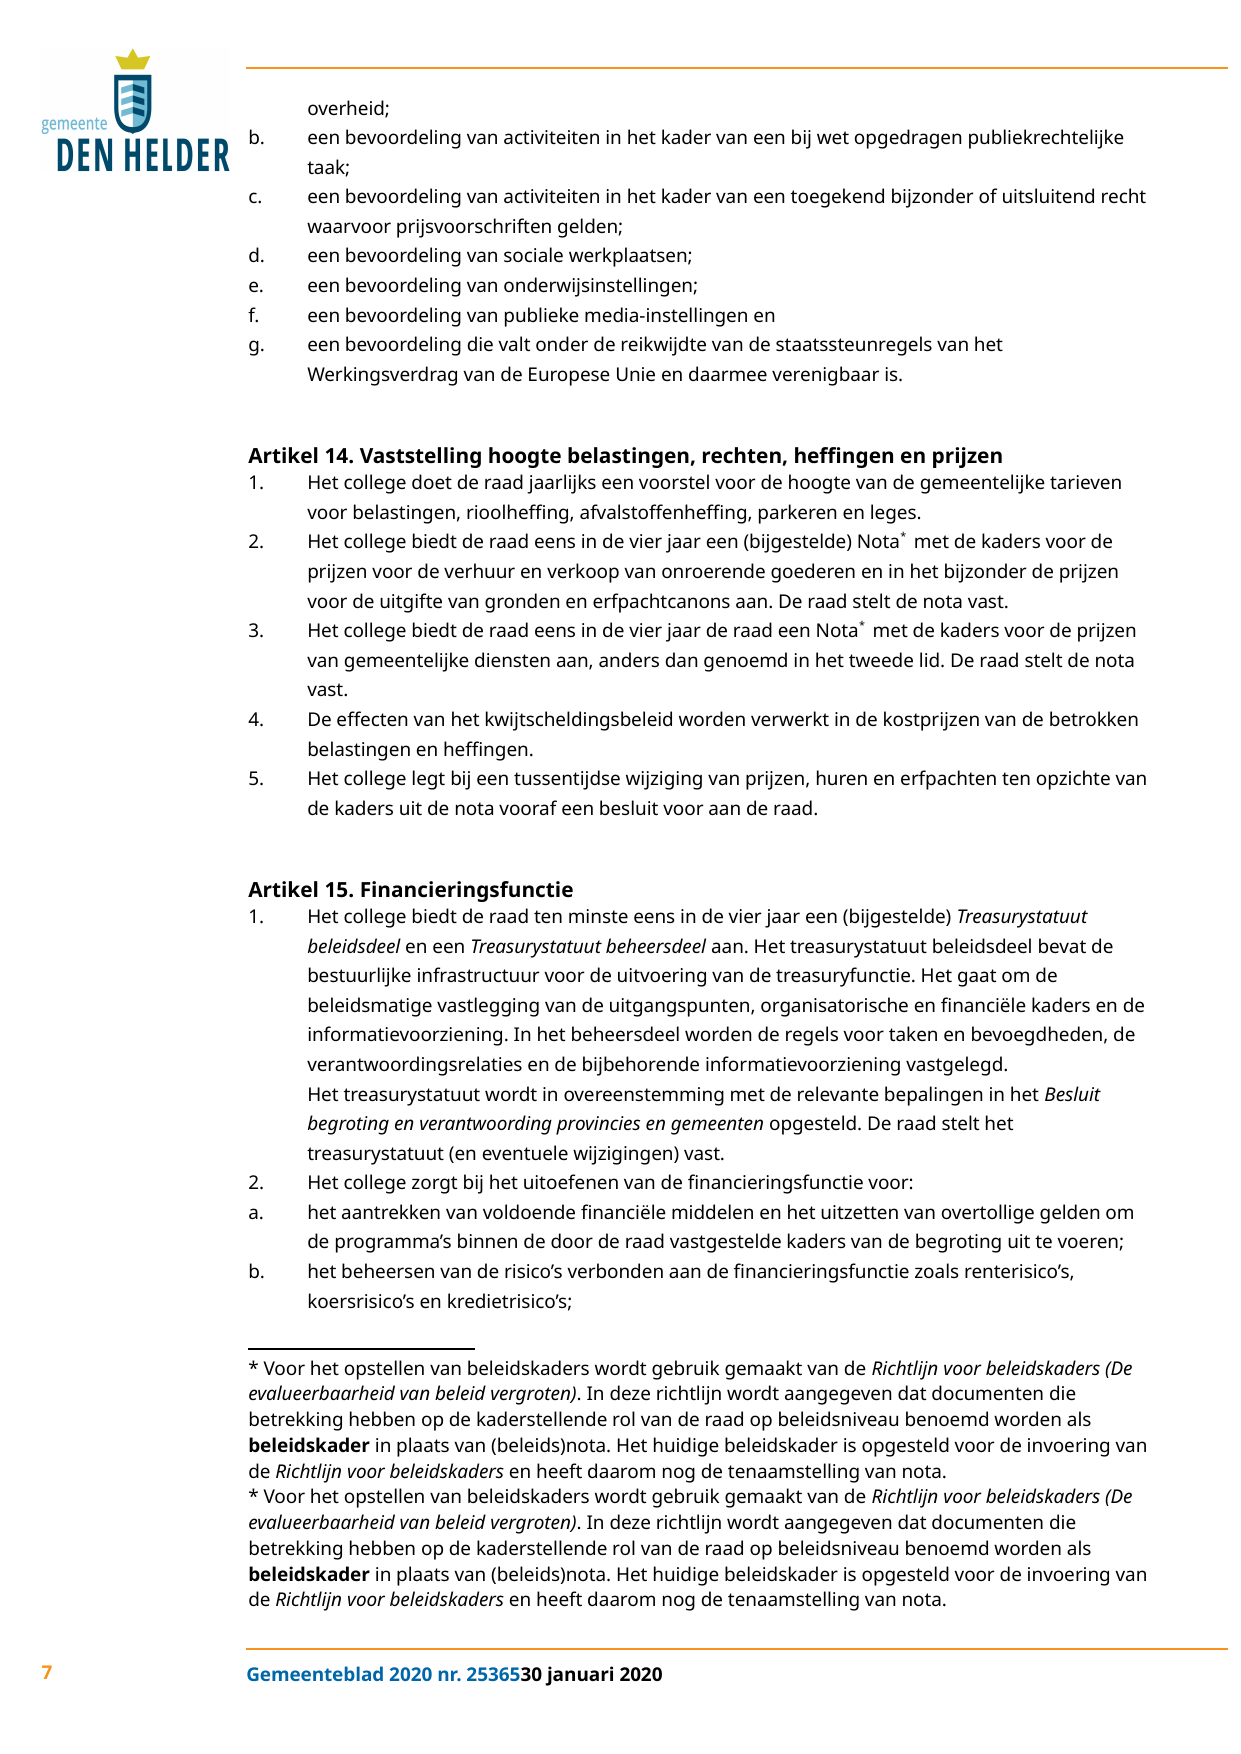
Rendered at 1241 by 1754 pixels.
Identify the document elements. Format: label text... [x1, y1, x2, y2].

picture [100, 154, 106, 172]
picture [41, 47, 231, 172]
list een bevoordeling van publieke media-instellingen en [248, 302, 1152, 328]
list De effecten van het kwijtscheldingsbeleid worden verwerkt in de kostprijzen van de betrokken belastingen en heffingen. [248, 706, 1152, 761]
picture [130, 157, 135, 172]
list een bevoordeling van onderwijsinstellingen; [248, 272, 1152, 298]
list een bevoordeling van activiteiten in het kader van een toegekend bijzonder of uitsluitend recht waarvoor prijsvoorschriften gelden; [248, 183, 1152, 239]
picture [182, 144, 187, 165]
list Het college biedt de raad eens in de vier jaar de raad een Nota met de kaders voor de prijzen van gemeentelijke diensten aan, anders dan genoemd in het tweede lid. De raad stelt de nota vast. [248, 617, 1152, 702]
list Het college zorgt bij het uitoefenen van de financieringsfunctie voor: [248, 1169, 1152, 1195]
list een bevoordeling die valt onder de reikwijdte van de staatssteunregels van het Werkingsverdrag van de Europese Unie en daarmee verenigbaar is. [248, 331, 1152, 387]
picture [220, 160, 224, 172]
list Het college biedt de raad eens in de vier jaar een (bijgestelde) Nota met de kaders voor de prijzen voor de verhuur en verkoop van onroerende goederen en in het bijzonder de prijzen voor de uitgifte van gronden en erfpachtcanons aan. De raad stelt de nota vast. [248, 529, 1152, 613]
list Het college biedt de raad ten minste eens in de vier jaar een (bijgestelde) Treasurystatuut beleidsdeel en een Treasurystatuut beheersdeel aan. Het treasurystatuut beleidsdeel bevat de bestuurlijke infrastructuur voor de uitvoering van de treasuryfunctie. Het gaat om de beleidsmatige vastlegging van de uitgangspunten, organisatorische en financiële kaders en de informatievoorziening. In het beheersdeel worden de regels voor taken en bevoegdheden, de verantwoordingsrelaties en de bijbehorende informatievoorziening vastgelegd. [248, 903, 1152, 1077]
list het aantrekken van voldoende financiële middelen en het uitzetten van overtollige gelden om de programma’s binnen de door de raad vastgestelde kaders van de begroting uit te voeren; [248, 1199, 1152, 1254]
list Het treasurystatuut wordt in overeenstemming met de relevante bepalingen in het Besluit begroting en verantwoording provincies en gemeenten opgesteld. De raad stelt het treasurystatuut (en eventuele wijzigingen) vast. [248, 1081, 1152, 1166]
list Het college doet de raad jaarlijks een voorstel voor de hoogte van de gemeentelijke tarieven voor belastingen, rioolheffing, afvalstoffenheffing, parkeren en leges. [248, 469, 1152, 525]
list Voor het opstellen van beleidskaders wordt gebruik gemaakt van de Richtlijn voor beleidskaders (De evalueerbaarheid van beleid vergroten). In deze richtlijn wordt aangegeven dat documenten die betrekking hebben op de kaderstellende rol van de raad op beleidsniveau benoemd worden als beleidskader in plaats van (beleids)nota. Het huidige beleidskader is opgesteld voor de invoering van de Richtlijn voor beleidskaders en heeft daarom nog de tenaamstelling van nota. [248, 1483, 1152, 1612]
list een bevoordeling van activiteiten in het kader van een bij wet opgedragen publiekrechtelijke taak; [248, 124, 1152, 180]
list overheid; [248, 95, 1152, 121]
text Artikel 15. Financieringsfunctie [248, 875, 1152, 903]
picture [63, 144, 68, 165]
list Het college legt bij een tussentijdse wijziging van prijzen, huren en erfpachten ten opzichte van de kaders uit de nota vooraf een besluit voor aan de raad. [248, 765, 1152, 821]
list het beheersen van de risico’s verbonden aan de financieringsfunctie zoals renterisico’s, koersrisico’s en kredietrisico’s; [248, 1258, 1152, 1314]
list een bevoordeling van sociale werkplaatsen; [248, 243, 1152, 268]
list Voor het opstellen van beleidskaders wordt gebruik gemaakt van de Richtlijn voor beleidskaders (De evalueerbaarheid van beleid vergroten). In deze richtlijn wordt aangegeven dat documenten die betrekking hebben op de kaderstellende rol van de raad op beleidsniveau benoemd worden als beleidskader in plaats van (beleids)nota. Het huidige beleidskader is opgesteld voor de invoering van de Richtlijn voor beleidskaders en heeft daarom nog de tenaamstelling van nota. [248, 1355, 1152, 1483]
text Artikel 14. Vaststelling hoogte belastingen, rechten, heffingen en prijzen [248, 441, 1152, 469]
